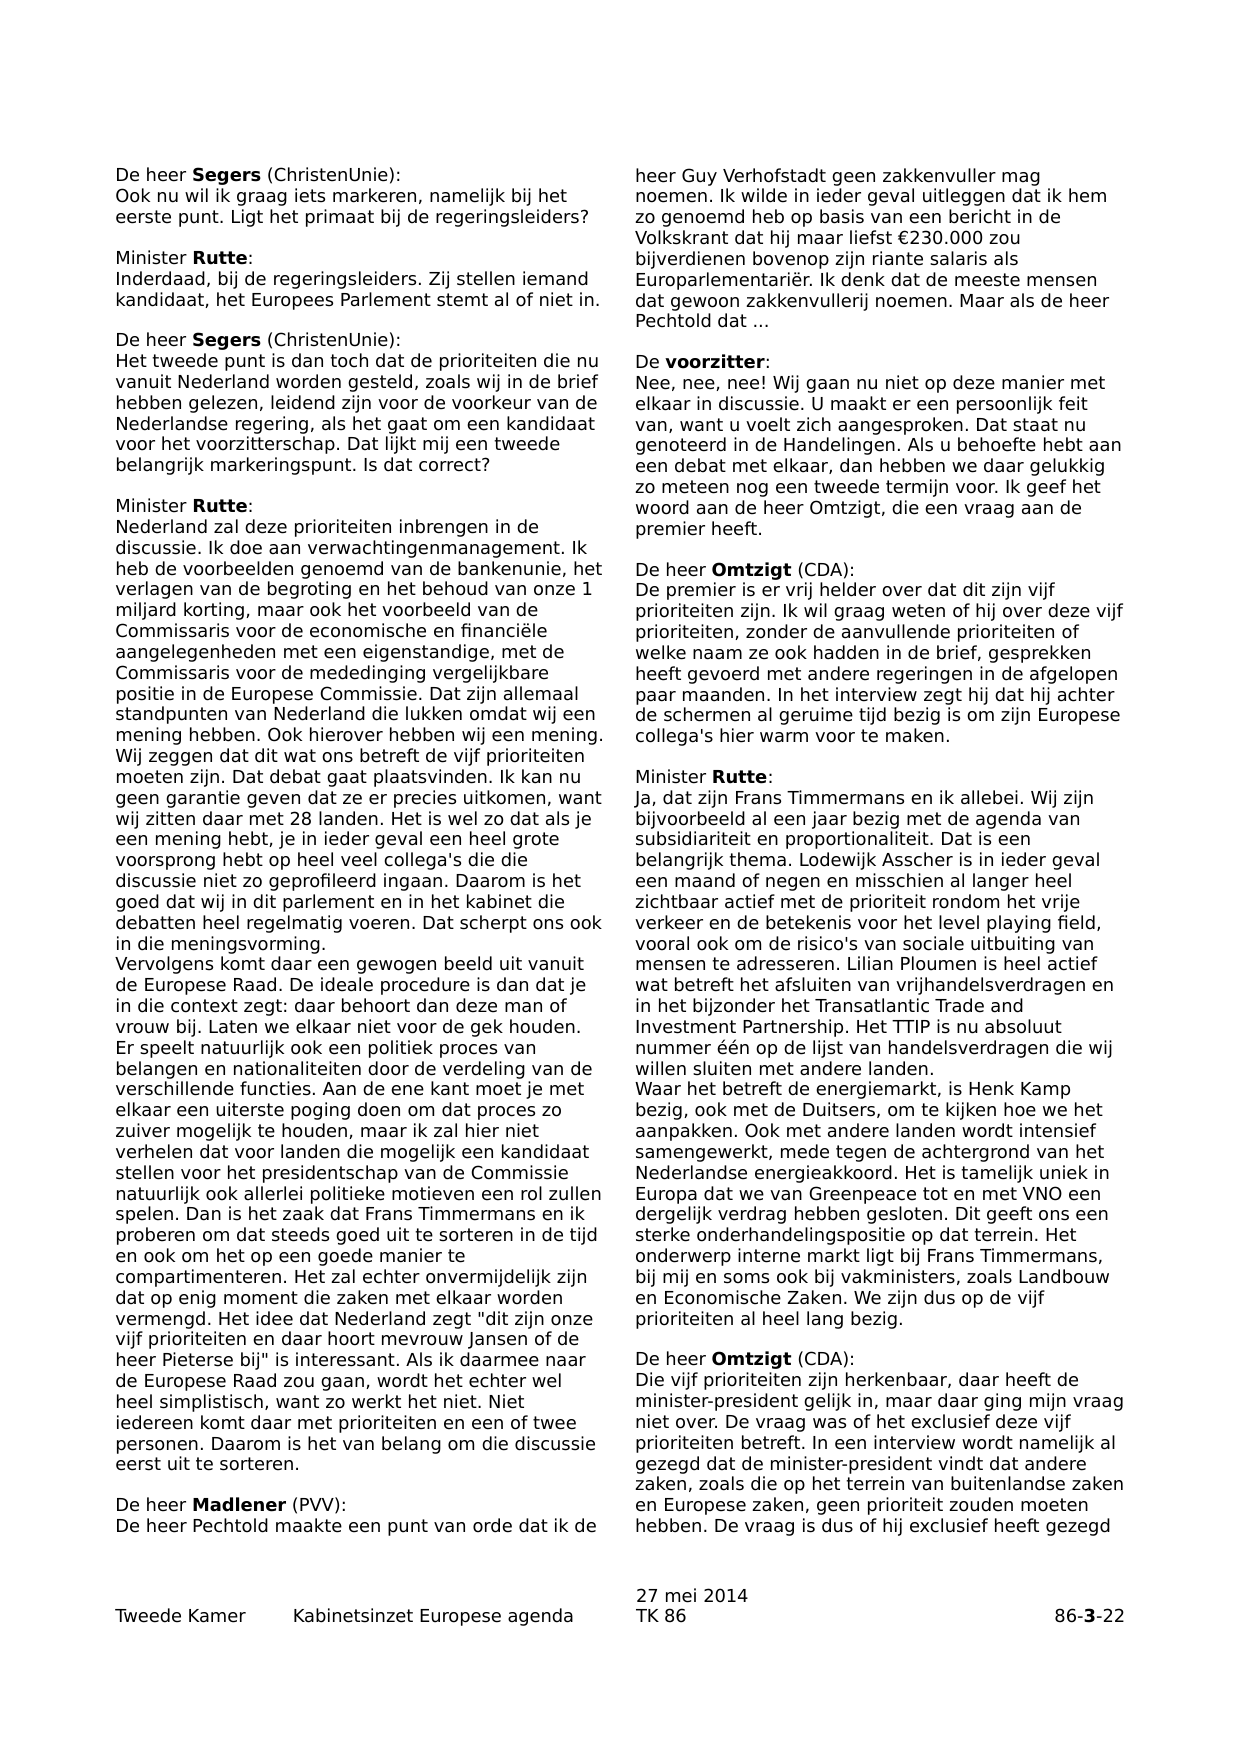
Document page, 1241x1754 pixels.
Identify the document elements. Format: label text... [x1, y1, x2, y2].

text Ja, dat zijn Frans Timmermans en ik allebei. Wij zijn bijvoorbeeld al een jaar bezig met de agenda van subsidiariteit en proportionaliteit. Dat is een belangrijk thema. Lodewijk Asscher is in ieder geval een maand of negen en misschien al langer heel zichtbaar actief met de prioriteit rondom het vrije verkeer en de betekenis voor het level playing field, vooral ook om de risico's van sociale uitbuiting van mensen te adresseren. Lilian Ploumen is heel actief wat betreft het afsluiten van vrijhandelsverdragen en in het bijzonder het Transatlantic Trade and Investment Partnership. Het TTIP is nu absoluut nummer één op de lijst van handelsverdragen die wij willen sluiten met andere landen. [635, 787, 1125, 1079]
text Die vijf prioriteiten zijn herkenbaar, daar heeft de minister-president gelijk in, maar daar ging mijn vraag niet over. De vraag was of het exclusief deze vijf prioriteiten betreft. In een interview wordt namelijk al gezegd dat de minister-president vindt dat andere zaken, zoals die op het terrein van buitenlandse zaken en Europese zaken, geen prioriteit zouden moeten hebben. De vraag is dus of hij exclusief heeft gezegd [635, 1370, 1125, 1537]
text De voorzitter: [635, 352, 1125, 373]
text Minister Rutte: [115, 496, 605, 517]
text heer Guy Verhofstadt geen zakkenvuller mag noemen. Ik wilde in ieder geval uitleggen dat ik hem zo genoemd heb op basis van een bericht in de Volkskrant dat hij maar liefst €230.000 zou bijverdienen bovenop zijn riante salaris als Europarlementariër. Ik denk dat de meeste mensen dat gewoon zakkenvullerij noemen. Maar als de heer Pechtold dat ... [635, 165, 1125, 332]
text Het tweede punt is dan toch dat de prioriteiten die nu vanuit Nederland worden gesteld, zoals wij in de brief hebben gelezen, leidend zijn voor de voorkeur van de Nederlandse regering, als het gaat om een kandidaat voor het voorzitterschap. Dat lijkt mij een tweede belangrijk markeringspunt. Is dat correct? [115, 351, 605, 476]
text Nee, nee, nee! Wij gaan nu niet op deze manier met elkaar in discussie. U maakt er een persoonlijk feit van, want u voelt zich aangesproken. Dat staat nu genoteerd in de Handelingen. Als u behoefte hebt aan een debat met elkaar, dan hebben we daar gelukkig zo meteen nog een tweede termijn voor. Ik geef het woord aan de heer Omtzigt, die een vraag aan de premier heeft. [635, 373, 1125, 539]
text Nederland zal deze prioriteiten inbrengen in de discussie. Ik doe aan verwachtingenmanagement. Ik heb de voorbeelden genoemd van de bankenunie, het verlagen van de begroting en het behoud van onze 1 miljard korting, maar ook het voorbeeld van de Commissaris voor de economische en financiële aangelegenheden met een eigenstandige, met de Commissaris voor de mededinging vergelijkbare positie in de Europese Commissie. Dat zijn allemaal standpunten van Nederland die lukken omdat wij een mening hebben. Ook hierover hebben wij een mening. Wij zeggen dat dit wat ons betreft de vijf prioriteiten moeten zijn. Dat debat gaat plaatsvinden. Ik kan nu geen garantie geven dat ze er precies uitkomen, want wij zitten daar met 28 landen. Het is wel zo dat als je een mening hebt, je in ieder geval een heel grote voorsprong hebt op heel veel collega's die die discussie niet zo geprofileerd ingaan. Daarom is het goed dat wij in dit parlement en in het kabinet die debatten heel regelmatig voeren. Dat scherpt ons ook in die meningsvorming. [115, 517, 605, 954]
text De heer Segers (ChristenUnie): [115, 165, 605, 186]
text Minister Rutte: [115, 248, 605, 268]
text De heer Pechtold maakte een punt van orde dat ik de [115, 1516, 605, 1536]
text Ook nu wil ik graag iets markeren, namelijk bij het eerste punt. Ligt het primaat bij de regeringsleiders? [115, 186, 605, 228]
text De heer Omtzigt (CDA): [635, 1349, 1125, 1370]
text Vervolgens komt daar een gewogen beeld uit vanuit de Europese Raad. De ideale procedure is dan dat je in die context zegt: daar behoort dan deze man of vrouw bij. Laten we elkaar niet voor de gek houden. Er speelt natuurlijk ook een politiek proces van belangen en nationaliteiten door de verdeling van de verschillende functies. Aan de ene kant moet je met elkaar een uiterste poging doen om dat proces zo zuiver mogelijk te houden, maar ik zal hier niet verhelen dat voor landen die mogelijk een kandidaat stellen voor het presidentschap van de Commissie natuurlijk ook allerlei politieke motieven een rol zullen spelen. Dan is het zaak dat Frans Timmermans en ik proberen om dat steeds goed uit te sorteren in de tijd en ook om het op een goede manier te compartimenteren. Het zal echter onvermijdelijk zijn dat op enig moment die zaken met elkaar worden vermengd. Het idee dat Nederland zegt "dit zijn onze vijf prioriteiten en daar hoort mevrouw Jansen of de heer Pieterse bij" is interessant. Als ik daarmee naar de Europese Raad zou gaan, wordt het echter wel heel simplistisch, want zo werkt het niet. Niet iedereen komt daar met prioriteiten en een of twee personen. Daarom is het van belang om die discussie eerst uit te sorteren. [115, 954, 605, 1475]
text Minister Rutte: [635, 767, 1125, 787]
text Inderdaad, bij de regeringsleiders. Zij stellen iemand kandidaat, het Europees Parlement stemt al of niet in. [115, 268, 605, 310]
text De heer Madlener (PVV): [115, 1495, 605, 1516]
text De heer Segers (ChristenUnie): [115, 330, 605, 351]
text Waar het betreft de energiemarkt, is Henk Kamp bezig, ook met de Duitsers, om te kijken hoe we het aanpakken. Ook met andere landen wordt intensief samengewerkt, mede tegen de achtergrond van het Nederlandse energieakkoord. Het is tamelijk uniek in Europa dat we van Greenpeace tot en met VNO een dergelijk verdrag hebben gesloten. Dit geeft ons een sterke onderhandelingspositie op dat terrein. Het onderwerp interne markt ligt bij Frans Timmermans, bij mij en soms ook bij vakministers, zoals Landbouw en Economische Zaken. We zijn dus op de vijf prioriteiten al heel lang bezig. [635, 1079, 1125, 1329]
text De heer Omtzigt (CDA): [635, 559, 1125, 580]
text De premier is er vrij helder over dat dit zijn vijf prioriteiten zijn. Ik wil graag weten of hij over deze vijf prioriteiten, zonder de aanvullende prioriteiten of welke naam ze ook hadden in de brief, gesprekken heeft gevoerd met andere regeringen in de afgelopen paar maanden. In het interview zegt hij dat hij achter de schermen al geruime tijd bezig is om zijn Europese collega's hier warm voor te maken. [635, 580, 1125, 747]
